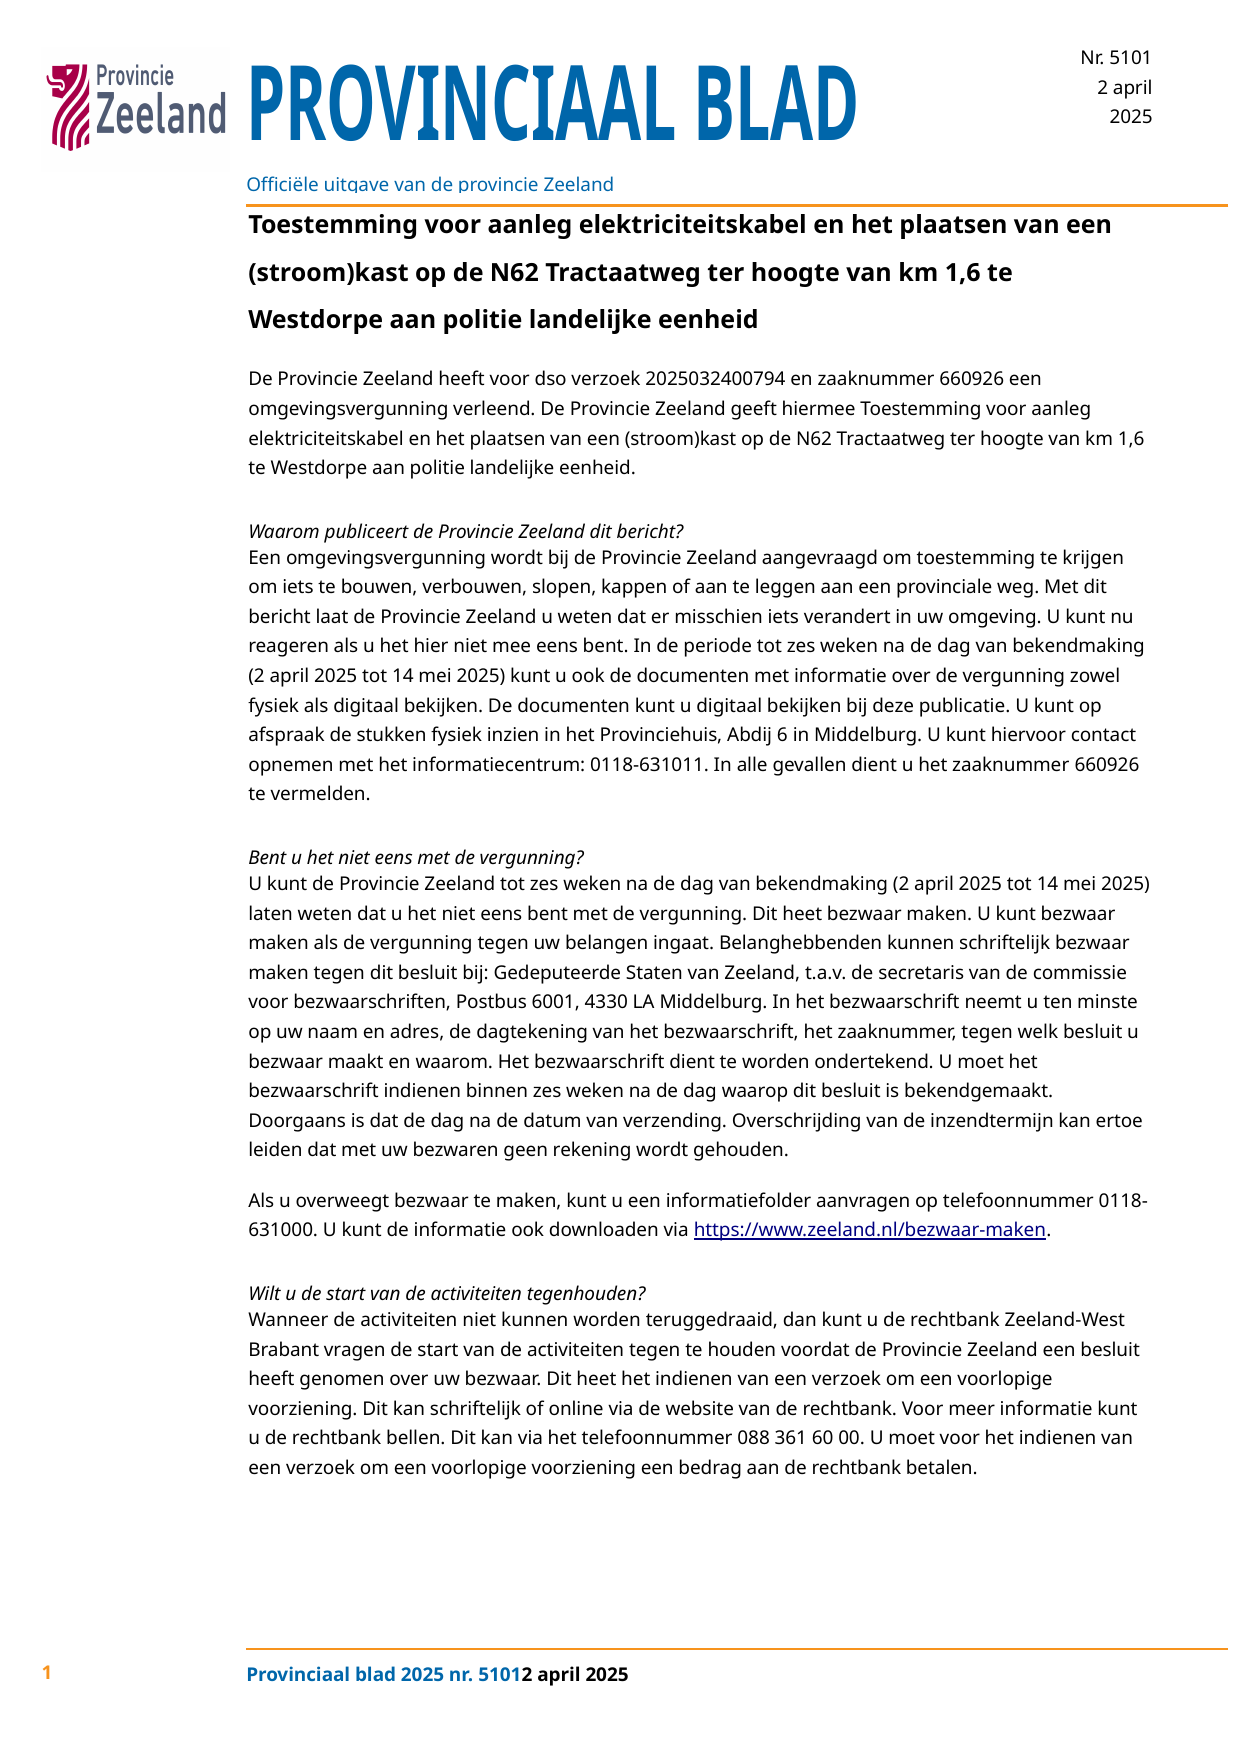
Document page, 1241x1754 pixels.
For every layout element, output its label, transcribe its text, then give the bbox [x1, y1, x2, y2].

text Bent u het niet eens met de vergunning? [248, 844, 1152, 870]
text Wanneer de activiteiten niet kunnen worden teruggedraaid, dan kunt u de rechtbank Zeeland-West Brabant vragen de start van de activiteiten tegen te houden voordat de Provincie Zeeland een besluit heeft genomen over uw bezwaar. Dit heet het indienen van een verzoek om een voorlopige voorziening. Dit kan schriftelijk of online via de website van de rechtbank. Voor meer informatie kunt u de rechtbank bellen. Dit kan via het telefoonnummer 088 361 60 00. U moet voor het indienen van een verzoek om een voorlopige voorziening een bedrag aan de rechtbank betalen. [248, 1306, 1152, 1480]
text Als u overweegt bezwaar te maken, kunt u een informatiefolder aanvragen op telefoonnummer 0118-631000. U kunt de informatie ook downloaden via https://www.zeeland.nl/bezwaar-maken. [248, 1187, 1152, 1242]
text U kunt de Provincie Zeeland tot zes weken na de dag van bekendmaking (2 april 2025 tot 14 mei 2025) laten weten dat u het niet eens bent met de vergunning. Dit heet bezwaar maken. U kunt bezwaar maken als de vergunning tegen uw belangen ingaat. Belanghebbenden kunnen schriftelijk bezwaar maken tegen dit besluit bij: Gedeputeerde Staten van Zeeland, t.a.v. de secretaris van de commissie voor bezwaarschriften, Postbus 6001, 4330 LA Middelburg. In het bezwaarschrift neemt u ten minste op uw naam en adres, de dagtekening van het bezwaarschrift, het zaaknummer, tegen welk besluit u bezwaar maakt en waarom. Het bezwaarschrift dient te worden ondertekend. U moet het bezwaarschrift indienen binnen zes weken na de dag waarop dit besluit is bekendgemaakt. Doorgaans is dat de dag na de datum van verzending. Overschrijding van de inzendtermijn kan ertoe leiden dat met uw bezwaren geen rekening wordt gehouden. [248, 870, 1152, 1162]
picture [41, 47, 231, 172]
text Wilt u de start van de activiteiten tegenhouden? [248, 1281, 1152, 1306]
text Een omgevingsvergunning wordt bij de Provincie Zeeland aangevraagd om toestemming te krijgen om iets te bouwen, verbouwen, slopen, kappen of aan te leggen aan een provinciale weg. Met dit bericht laat de Provincie Zeeland u weten dat er misschien iets verandert in uw omgeving. U kunt nu reageren als u het hier niet mee eens bent. In de periode tot zes weken na de dag van bekendmaking (2 april 2025 tot 14 mei 2025) kunt u ook de documenten met informatie over de vergunning zowel fysiek als digitaal bekijken. De documenten kunt u digitaal bekijken bij deze publicatie. U kunt op afspraak de stukken fysiek inzien in het Provinciehuis, Abdij 6 in Middelburg. U kunt hiervoor contact opnemen met het informatiecentrum: 0118-631011. In alle gevallen dient u het zaaknummer 660926 te vermelden. [248, 544, 1152, 806]
text Waarom publiceert de Provincie Zeeland dit bericht? [248, 518, 1152, 544]
text De Provincie Zeeland heeft voor dso verzoek 2025032400794 en zaaknummer 660926 een omgevingsvergunning verleend. De Provincie Zeeland geeft hiermee Toestemming voor aanleg elektriciteitskabel en het plaatsen van een (stroom)kast op de N62 Tractaatweg ter hoogte van km 1,6 te Westdorpe aan politie landelijke eenheid. [248, 366, 1152, 480]
text Toestemming voor aanleg elektriciteitskabel en het plaatsen van een (stroom)kast op de N62 Tractaatweg ter hoogte van km 1,6 te Westdorpe aan politie landelijke eenheid [248, 207, 1152, 336]
